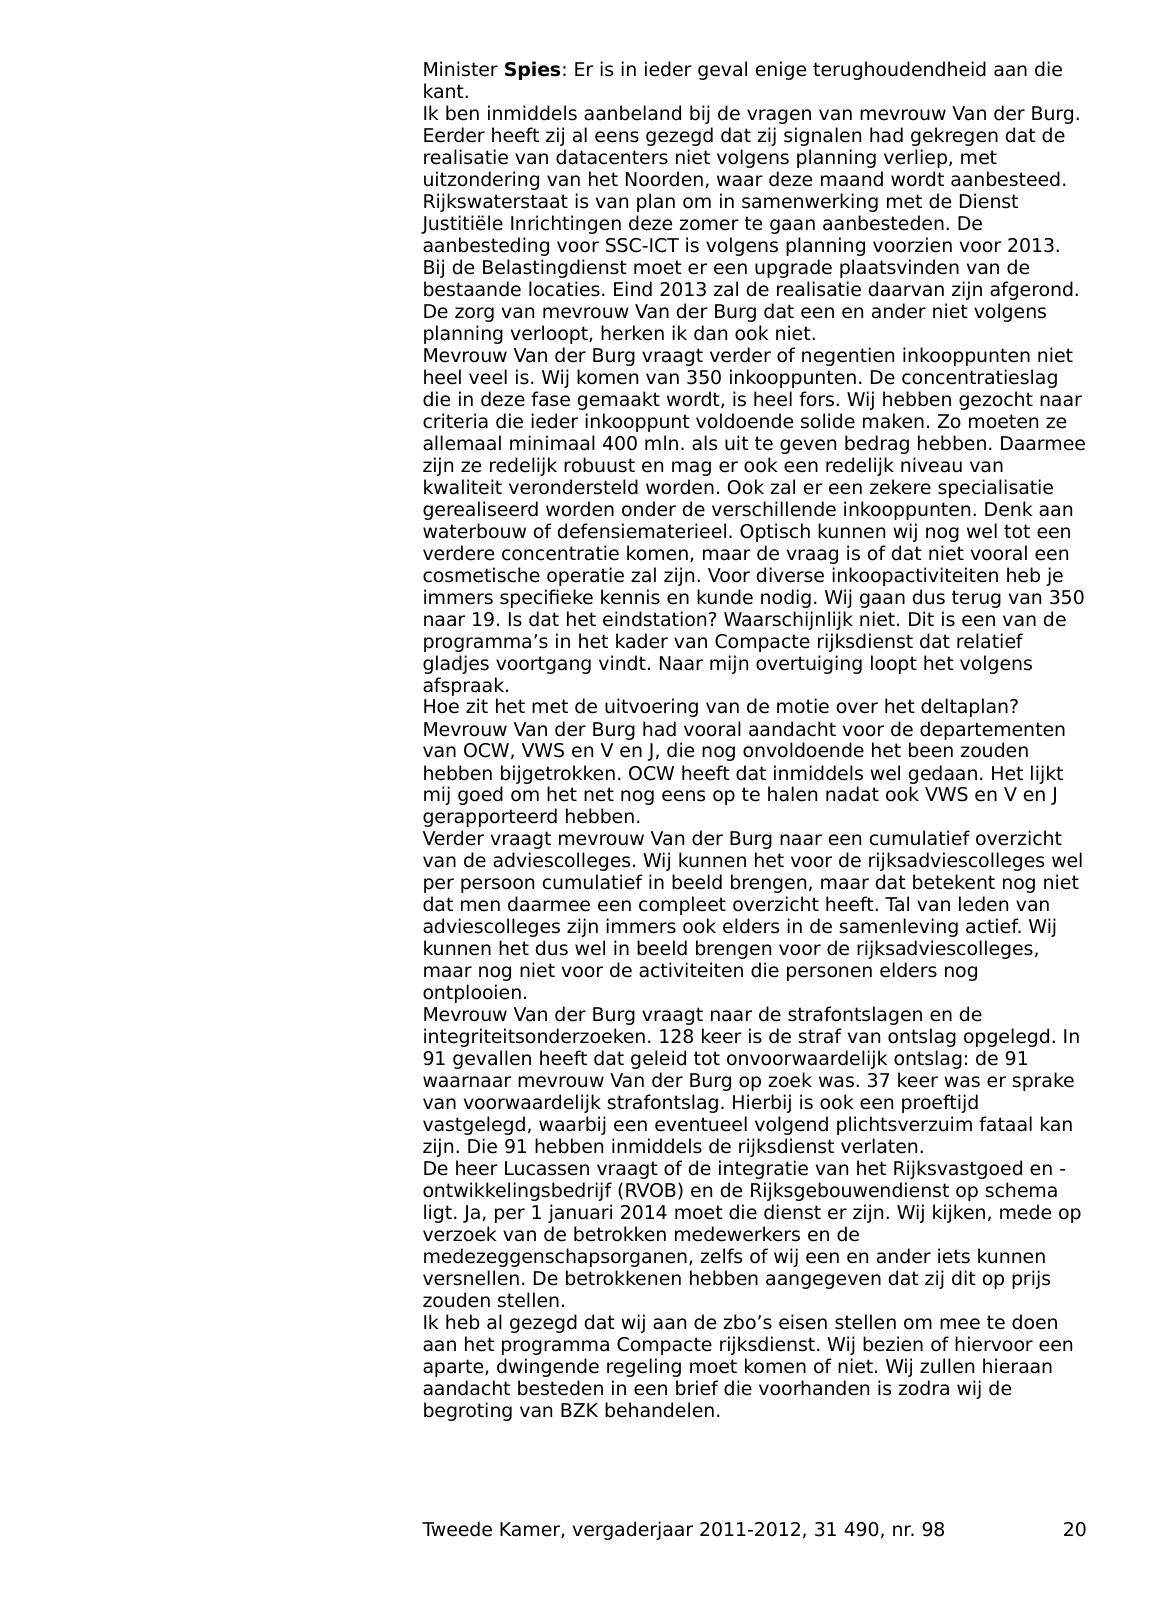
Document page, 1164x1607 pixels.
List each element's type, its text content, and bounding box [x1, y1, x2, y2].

text Hoe zit het met de uitvoering van de motie over het deltaplan? Mevrouw Van der Burg had vooral aandacht voor de departementen van OCW, VWS en V en J, die nog onvoldoende het been zouden hebben bijgetrokken. OCW heeft dat inmiddels wel gedaan. Het lijkt mij goed om het net nog eens op te halen nadat ook VWS en V en J gerapporteerd hebben. [422, 696, 1087, 828]
text Mevrouw Van der Burg vraagt verder of negentien inkooppunten niet heel veel is. Wij komen van 350 inkooppunten. De concentratieslag die in deze fase gemaakt wordt, is heel fors. Wij hebben gezocht naar criteria die ieder inkooppunt voldoende solide maken. Zo moeten ze allemaal minimaal 400 mln. als uit te geven bedrag hebben. Daarmee zijn ze redelijk robuust en mag er ook een redelijk niveau van kwaliteit verondersteld worden. Ook zal er een zekere specialisatie gerealiseerd worden onder de verschillende inkooppunten. Denk aan waterbouw of defensiematerieel. Optisch kunnen wij nog wel tot een verdere concentratie komen, maar de vraag is of dat niet vooral een cosmetische operatie zal zijn. Voor diverse inkoopactiviteiten heb je immers specifieke kennis en kunde nodig. Wij gaan dus terug van 350 naar 19. Is dat het eindstation? Waarschijnlijk niet. Dit is een van de programma’s in het kader van Compacte rijksdienst dat relatief gladjes voortgang vindt. Naar mijn overtuiging loopt het volgens afspraak. [422, 345, 1087, 696]
text De heer Lucassen vraagt of de integratie van het Rijksvastgoed en -ontwikkelingsbedrijf (RVOB) en de Rijksgebouwendienst op schema ligt. Ja, per 1 januari 2014 moet die dienst er zijn. Wij kijken, mede op verzoek van de betrokken medewerkers en de medezeggenschapsorganen, zelfs of wij een en ander iets kunnen versnellen. De betrokkenen hebben aangegeven dat zij dit op prijs zouden stellen. [422, 1158, 1087, 1312]
text Ik heb al gezegd dat wij aan de zbo’s eisen stellen om mee te doen aan het programma Compacte rijksdienst. Wij bezien of hiervoor een aparte, dwingende regeling moet komen of niet. Wij zullen hieraan aandacht besteden in een brief die voorhanden is zodra wij de begroting van BZK behandelen. [422, 1312, 1087, 1422]
text Minister Spies: Er is in ieder geval enige terughoudendheid aan die kant. [422, 59, 1087, 103]
text Mevrouw Van der Burg vraagt naar de strafontslagen en de integriteitsonderzoeken. 128 keer is de straf van ontslag opgelegd. In 91 gevallen heeft dat geleid tot onvoorwaardelijk ontslag: de 91 waarnaar mevrouw Van der Burg op zoek was. 37 keer was er sprake van voorwaardelijk strafontslag. Hierbij is ook een proeftijd vastgelegd, waarbij een eventueel volgend plichtsverzuim fataal kan zijn. Die 91 hebben inmiddels de rijksdienst verlaten. [422, 1004, 1087, 1158]
text Verder vraagt mevrouw Van der Burg naar een cumulatief overzicht van de adviescolleges. Wij kunnen het voor de rijksadviescolleges wel per persoon cumulatief in beeld brengen, maar dat betekent nog niet dat men daarmee een compleet overzicht heeft. Tal van leden van adviescolleges zijn immers ook elders in de samenleving actief. Wij kunnen het dus wel in beeld brengen voor de rijksadviescolleges, maar nog niet voor de activiteiten die personen elders nog ontplooien. [422, 828, 1087, 1004]
text Ik ben inmiddels aanbeland bij de vragen van mevrouw Van der Burg. Eerder heeft zij al eens gezegd dat zij signalen had gekregen dat de realisatie van datacenters niet volgens planning verliep, met uitzondering van het Noorden, waar deze maand wordt aanbesteed. Rijkswaterstaat is van plan om in samenwerking met de Dienst Justitiële Inrichtingen deze zomer te gaan aanbesteden. De aanbesteding voor SSC-ICT is volgens planning voorzien voor 2013. Bij de Belastingdienst moet er een upgrade plaatsvinden van de bestaande locaties. Eind 2013 zal de realisatie daarvan zijn afgerond. De zorg van mevrouw Van der Burg dat een en ander niet volgens planning verloopt, herken ik dan ook niet. [422, 103, 1087, 345]
